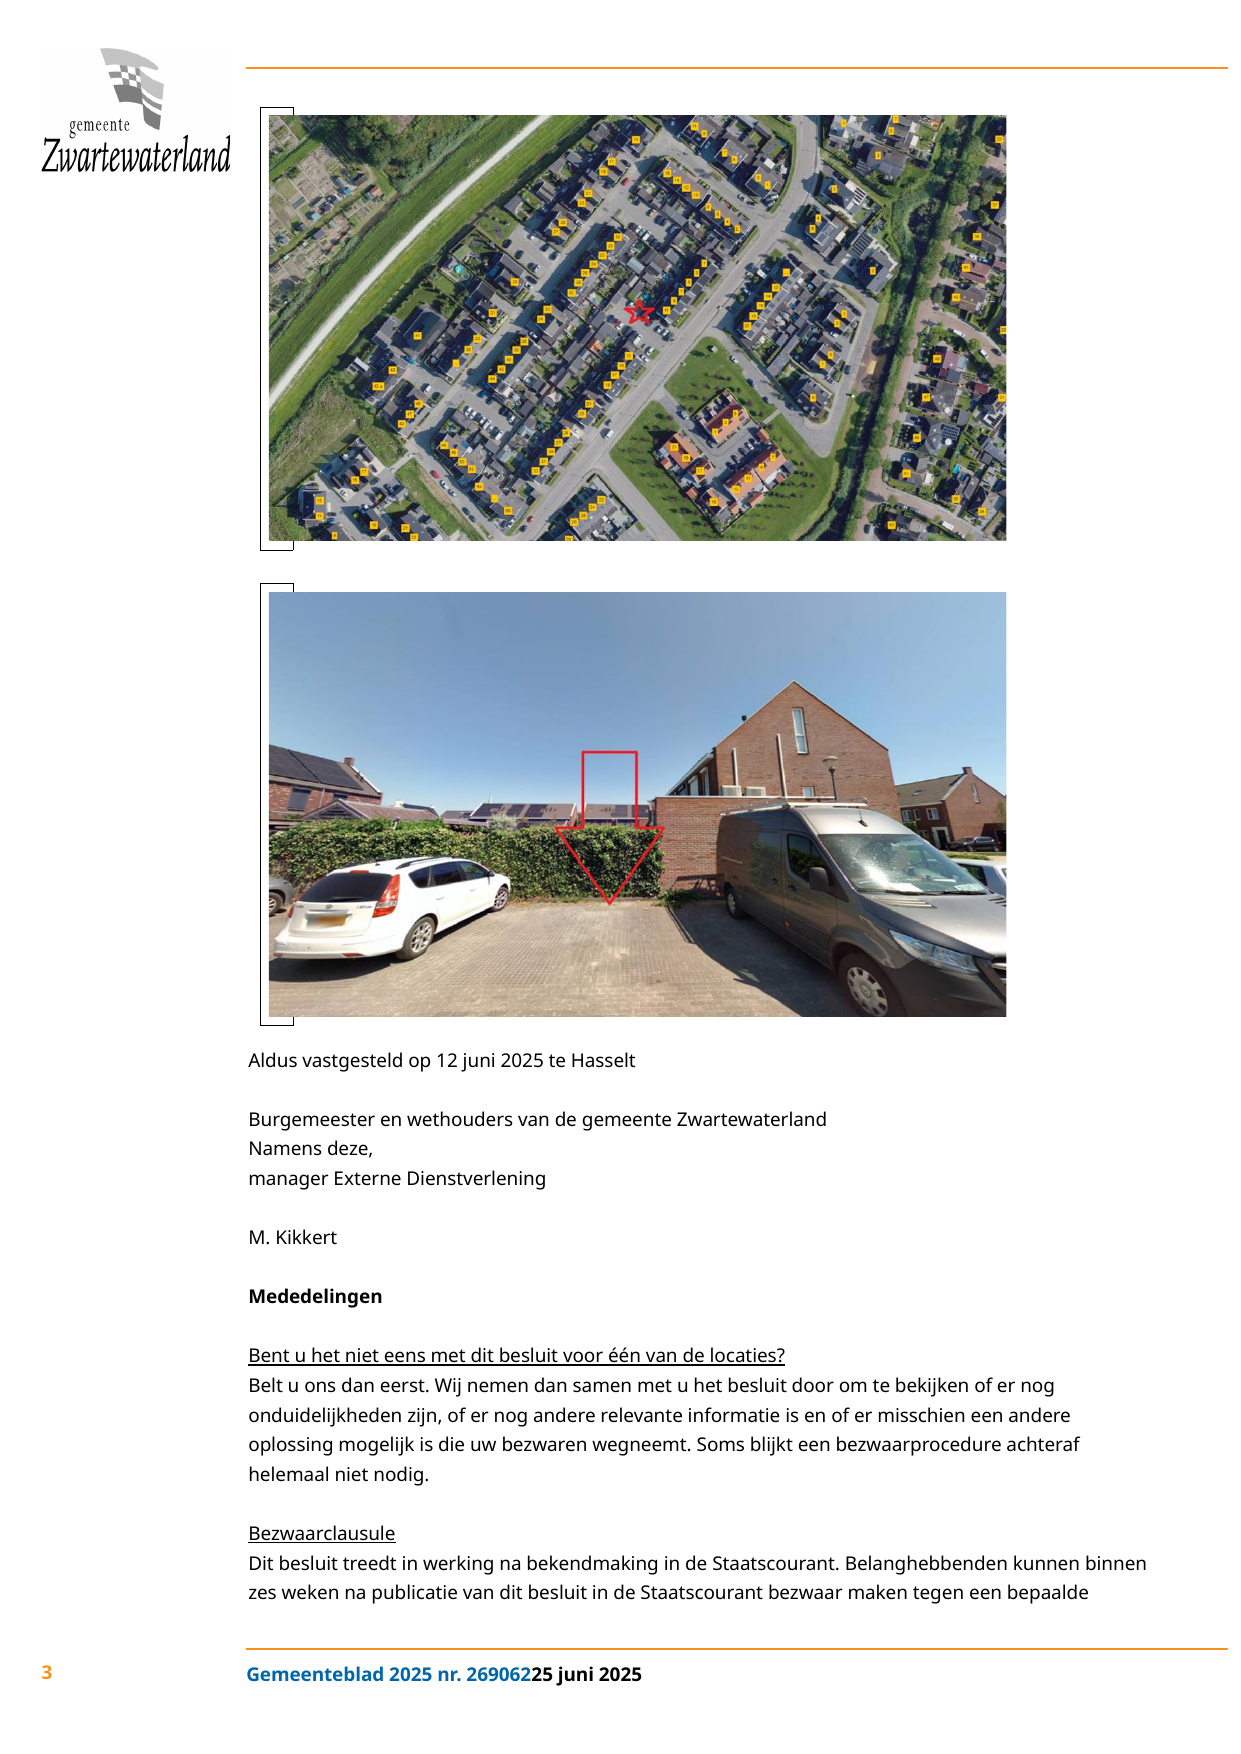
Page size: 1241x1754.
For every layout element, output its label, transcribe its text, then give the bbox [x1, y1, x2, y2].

text manager Externe Dienstverlening [248, 1165, 1152, 1191]
text Bent u het niet eens met dit besluit voor één van de locaties? [248, 1343, 1152, 1368]
text Dit besluit treedt in werking na bekendmaking in de Staatscourant. Belanghebbenden kunnen binnen zes weken na publicatie van dit besluit in de Staatscourant bezwaar maken tegen een bepaalde [248, 1550, 1152, 1605]
text Namens deze, [248, 1136, 1152, 1161]
picture [268, 115, 1007, 541]
text Bezwaarclausule [248, 1520, 1152, 1546]
text Burgemeester en wethouders van de gemeente Zwartewaterland [248, 1106, 1152, 1132]
text M. Kikkert [248, 1224, 1152, 1250]
text Aldus vastgesteld op 12 juni 2025 te Hasselt [248, 1047, 1152, 1073]
picture [268, 592, 1007, 1017]
text Mededelingen [248, 1283, 1152, 1309]
picture [41, 47, 231, 172]
text Belt u ons dan eerst. Wij nemen dan samen met u het besluit door om te bekijken of er nog onduidelijkheden zijn, of er nog andere relevante informatie is en of er misschien een andere oplossing mogelijk is die uw bezwaren wegneemt. Soms blijkt een bezwaarprocedure achteraf helemaal niet nodig. [248, 1372, 1152, 1487]
